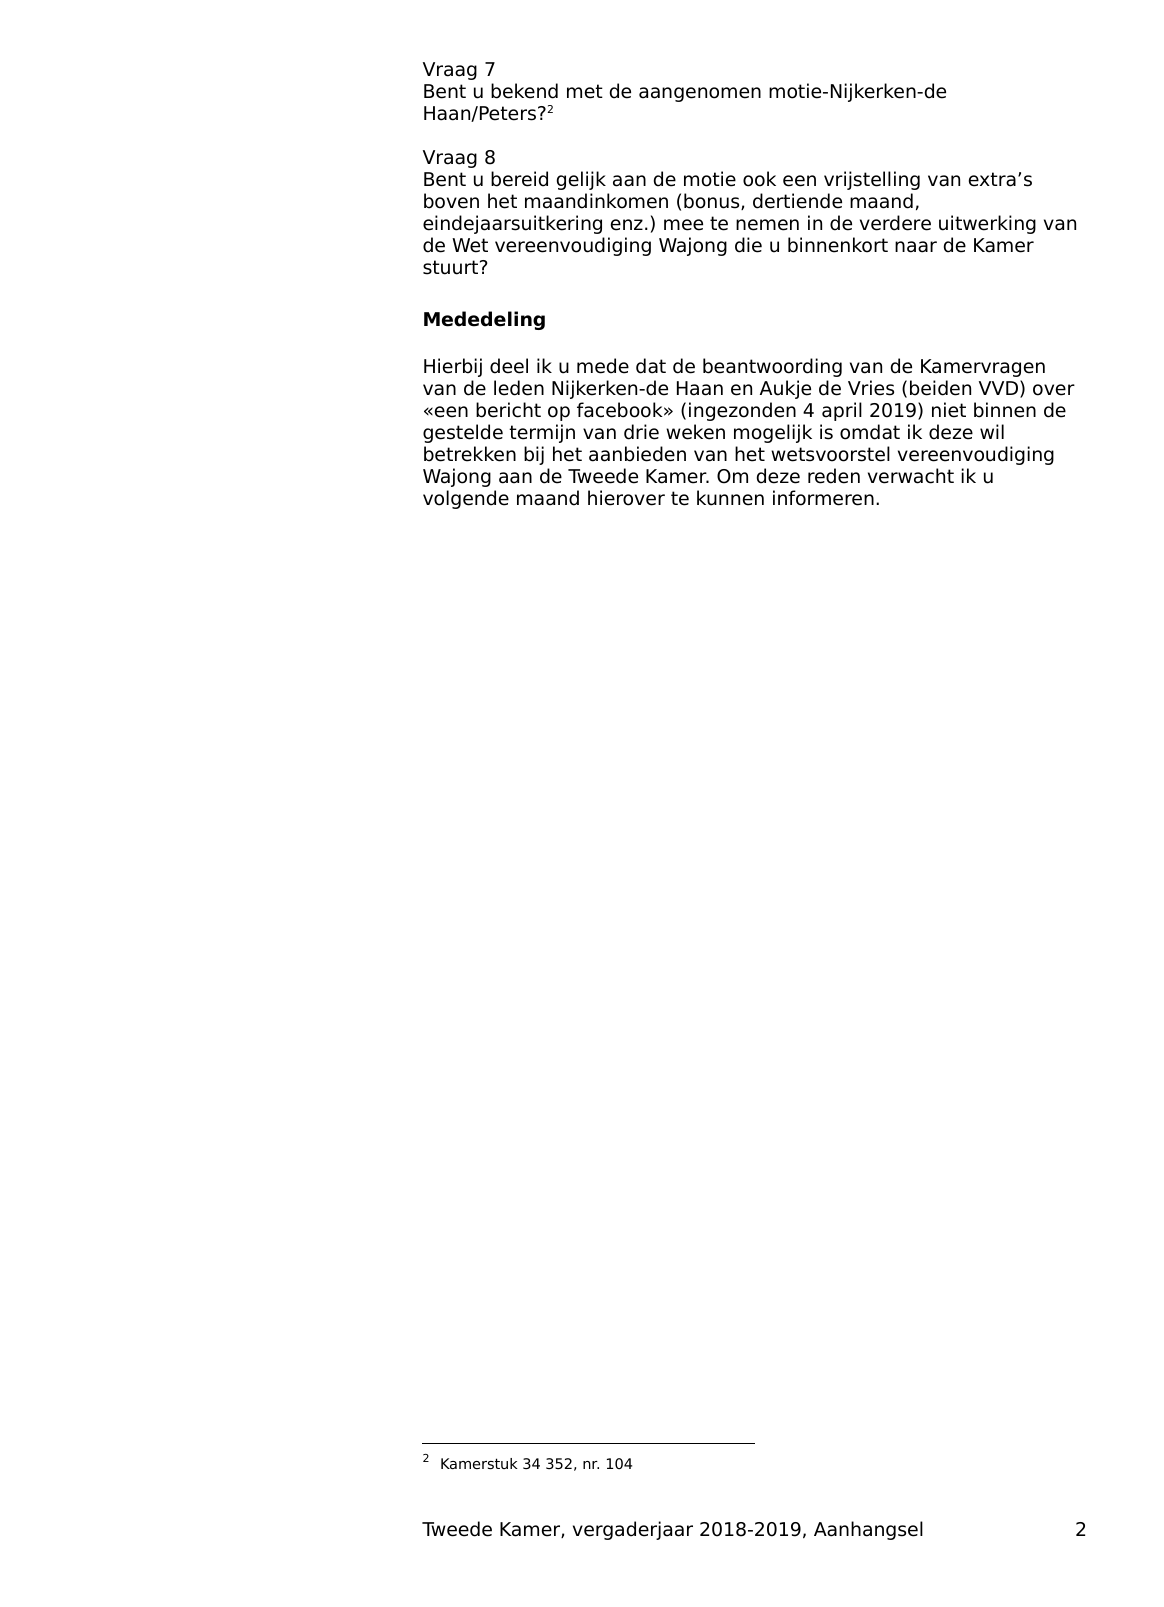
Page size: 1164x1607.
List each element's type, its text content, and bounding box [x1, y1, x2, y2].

text Vraag 7 [422, 59, 1087, 81]
text Kamerstuk 34 352, nr. 104 [422, 1452, 1087, 1474]
text Hierbij deel ik u mede dat de beantwoording van de Kamervragen van de leden Nijkerken-de Haan en Aukje de Vries (beiden VVD) over «een bericht op facebook» (ingezonden 4 april 2019) niet binnen de gestelde termijn van drie weken mogelijk is omdat ik deze wil betrekken bij het aanbieden van het wetsvoorstel vereenvoudiging Wajong aan de Tweede Kamer. Om deze reden verwacht ik u volgende maand hierover te kunnen informeren. [422, 356, 1087, 510]
text Bent u bekend met de aangenomen motie-Nijkerken-de Haan/Peters? [422, 81, 1087, 125]
subtitle Mededeling [422, 309, 1087, 331]
text Bent u bereid gelijk aan de motie ook een vrijstelling van extra’s boven het maandinkomen (bonus, dertiende maand, eindejaarsuitkering enz.) mee te nemen in de verdere uitwerking van de Wet vereenvoudiging Wajong die u binnenkort naar de Kamer stuurt? [422, 169, 1087, 279]
text Vraag 8 [422, 147, 1087, 169]
